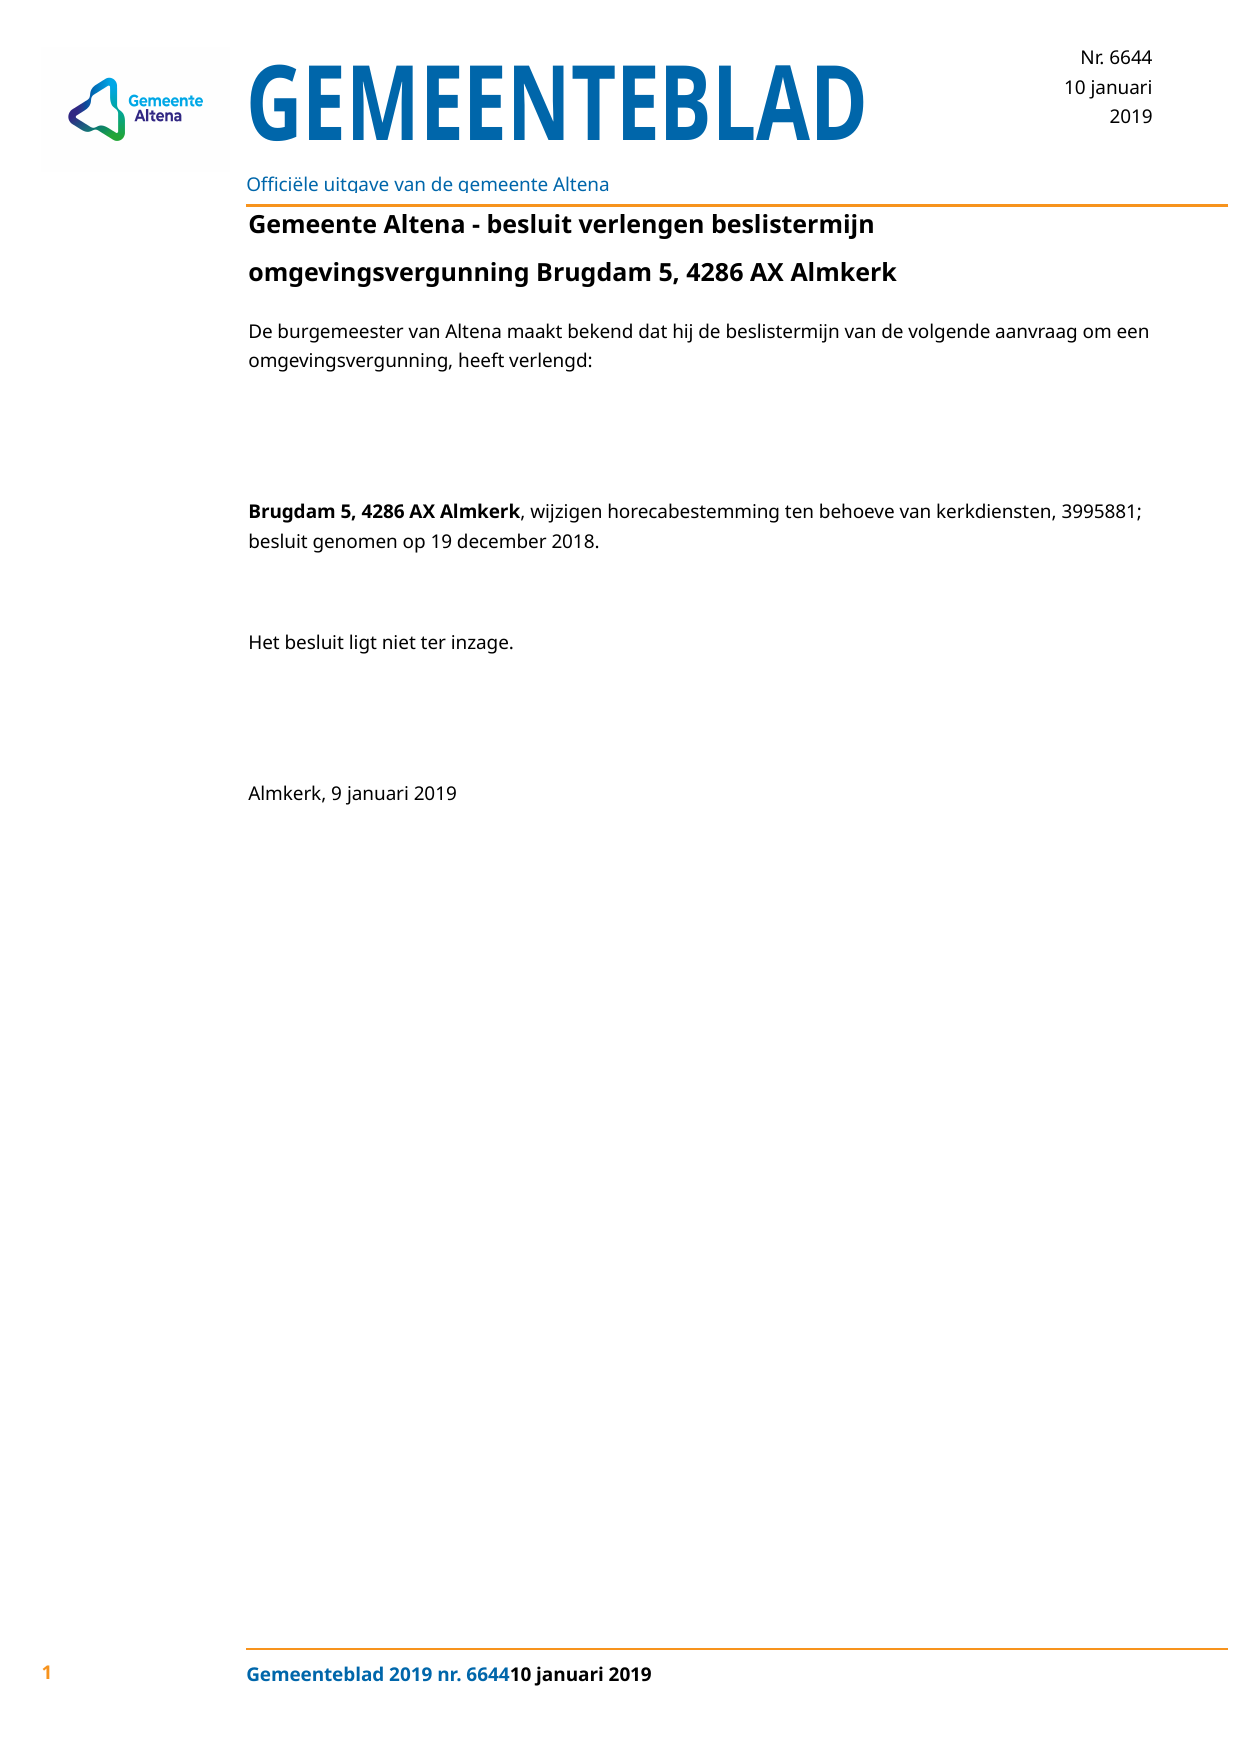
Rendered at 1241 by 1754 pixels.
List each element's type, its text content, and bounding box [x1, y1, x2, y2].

text Het besluit ligt niet ter inzage. [248, 629, 1152, 655]
picture [41, 47, 231, 172]
text Almkerk, 9 januari 2019 [248, 780, 1152, 806]
text De burgemeester van Altena maakt bekend dat hij de beslistermijn van de volgende aanvraag om een omgevingsvergunning, heeft verlengd: [248, 318, 1152, 373]
text Brugdam 5, 4286 AX Almkerk, wijzigen horecabestemming ten behoeve van kerkdiensten, 3995881; besluit genomen op 19 december 2018. [248, 499, 1152, 554]
text Gemeente Altena - besluit verlengen beslistermijn omgevingsvergunning Brugdam 5, 4286 AX Almkerk [248, 207, 1152, 288]
